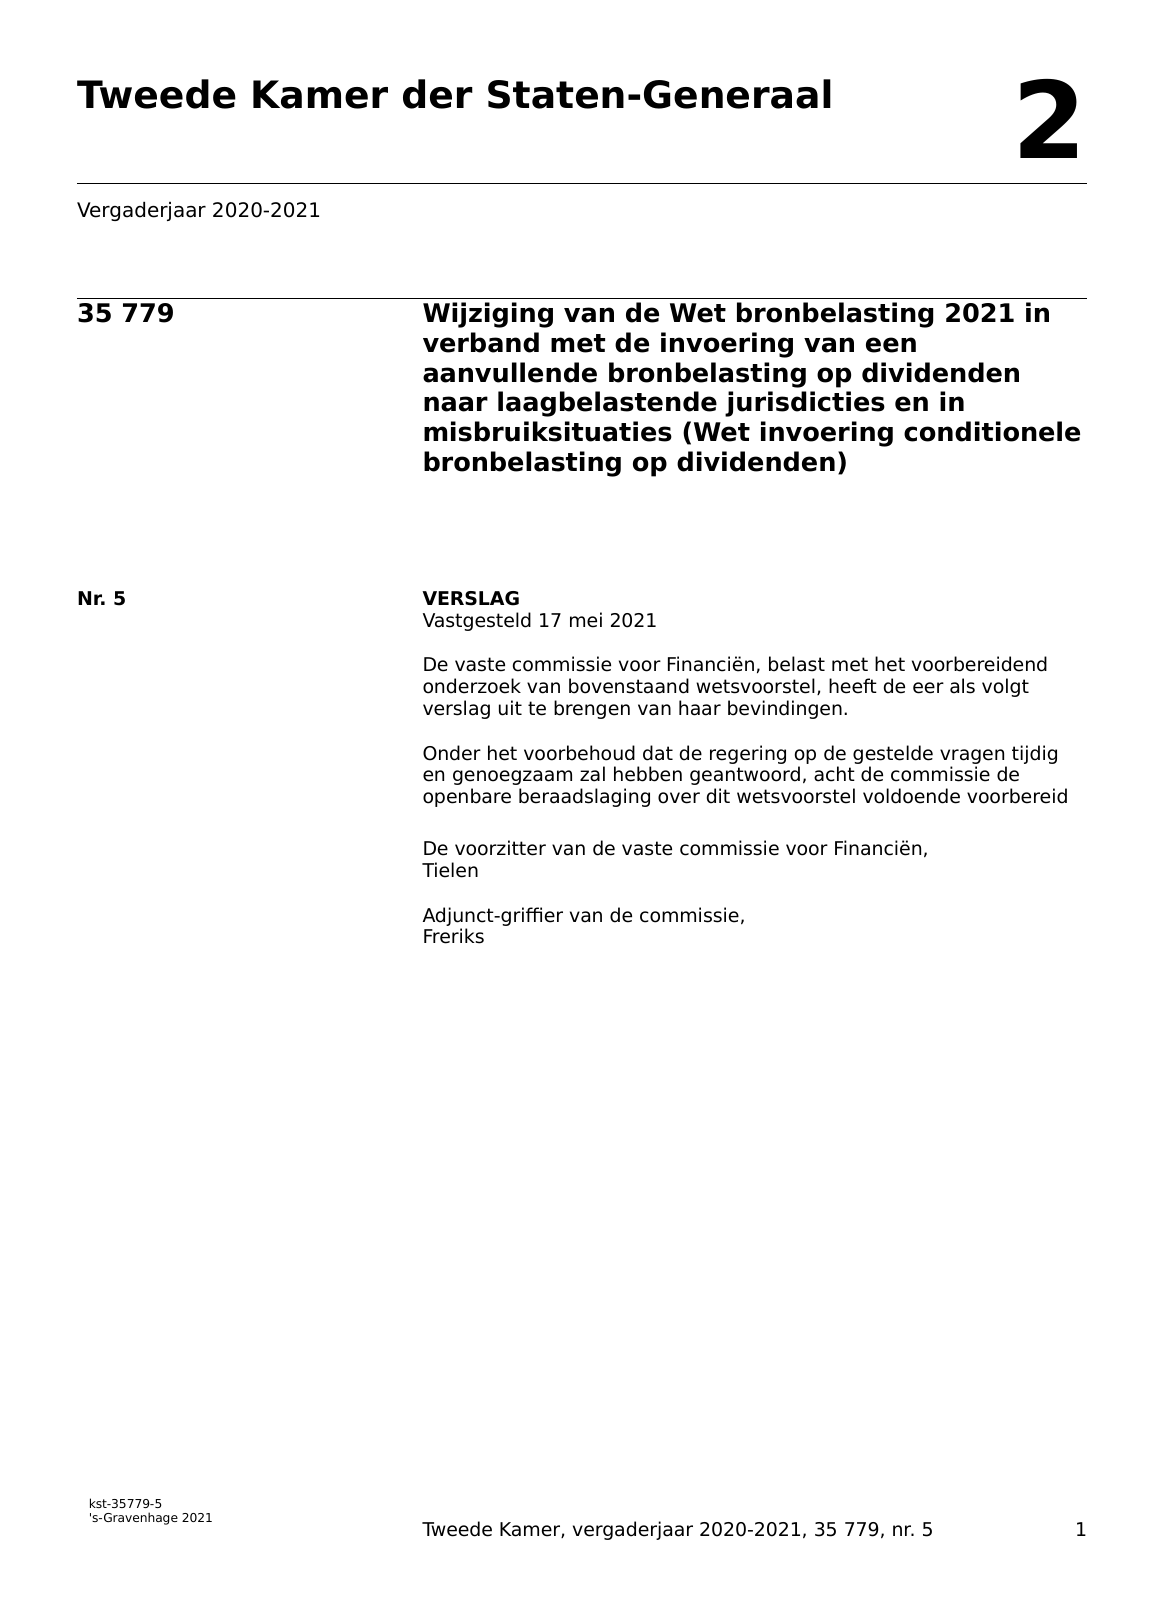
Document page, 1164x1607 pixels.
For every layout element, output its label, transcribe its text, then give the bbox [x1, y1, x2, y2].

subtitle 35 779 Wijziging van de Wet bronbelasting 2021 in verband met de invoering van een aanvullende bronbelasting op dividenden naar laagbelastende jurisdicties en in misbruiksituaties (Wet invoering conditionele bronbelasting op dividenden) [77, 299, 1087, 477]
text Adjunct-griffier van de commissie, Freriks [422, 904, 1087, 948]
text De vaste commissie voor Financiën, belast met het voorbereidend onderzoek van bovenstaand wetsvoorstel, heeft de eer als volgt verslag uit te brengen van haar bevindingen. [422, 654, 1087, 720]
table_header 2 [886, 59, 1087, 183]
text De voorzitter van de vaste commissie voor Financiën, Tielen [422, 838, 1087, 882]
subtitle Nr. 5 VERSLAG [77, 588, 1087, 610]
text kst-35779-5 [88, 1497, 323, 1511]
table_cell Vergaderjaar 2020-2021 [77, 184, 1087, 298]
table_header Tweede Kamer der Staten-Generaal [77, 59, 886, 183]
text 's-Gravenhage 2021 [88, 1511, 323, 1525]
text Onder het voorbehoud dat de regering op de gestelde vragen tijdig en genoegzaam zal hebben geantwoord, acht de commissie de openbare beraadslaging over dit wetsvoorstel voldoende voorbereid [422, 742, 1087, 808]
text Vastgesteld 17 mei 2021 [422, 610, 1087, 632]
